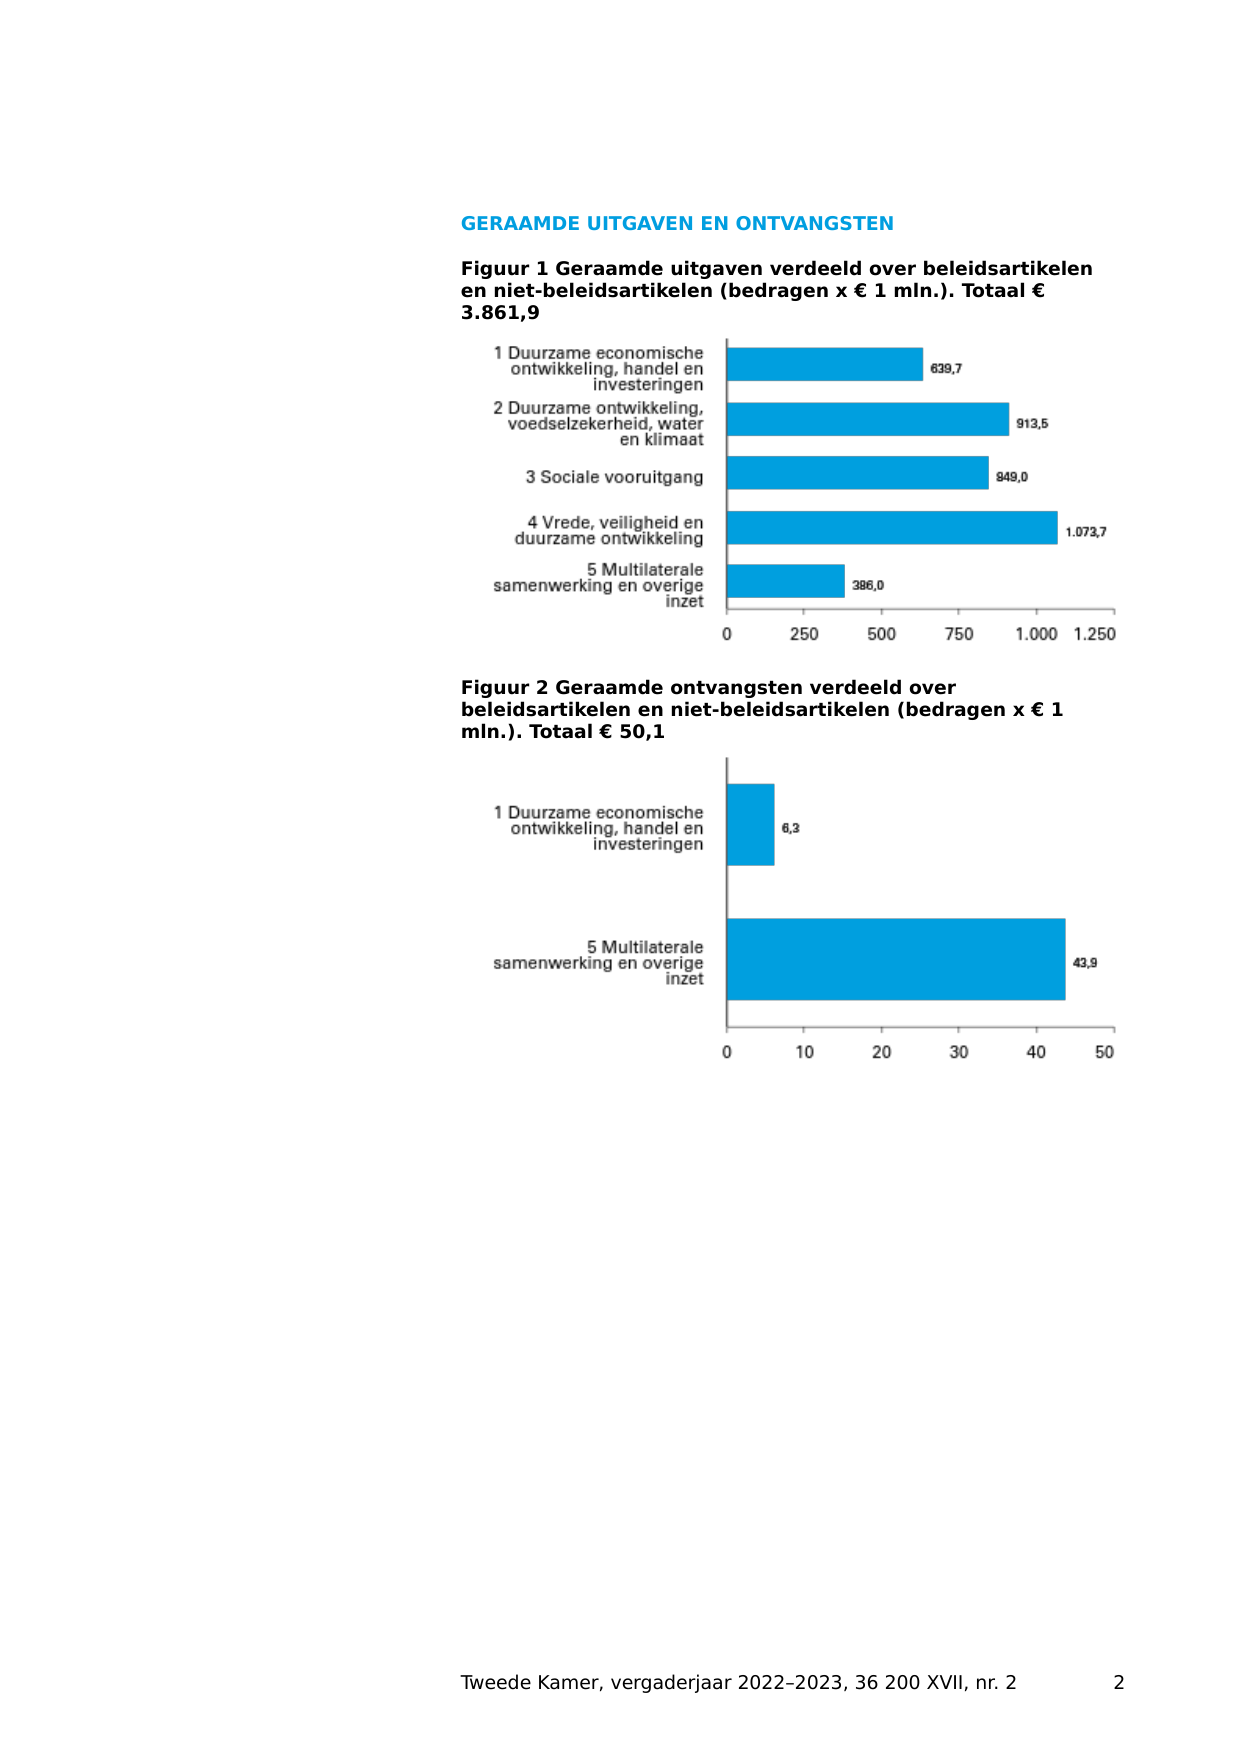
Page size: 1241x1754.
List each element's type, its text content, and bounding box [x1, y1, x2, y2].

title Figuur 1 Geraamde uitgaven verdeeld over beleidsartikelen en niet-beleidsartikelen (bedragen x € 1 mln.). Totaal € 3.861,9 [461, 258, 1125, 324]
title Figuur 2 Geraamde ontvangsten verdeeld over beleidsartikelen en niet-beleidsartikelen (bedragen x € 1 mln.). Totaal € 50,1 [461, 677, 1125, 743]
title Geraamde uitgaven en ontvangsten [461, 213, 1125, 235]
